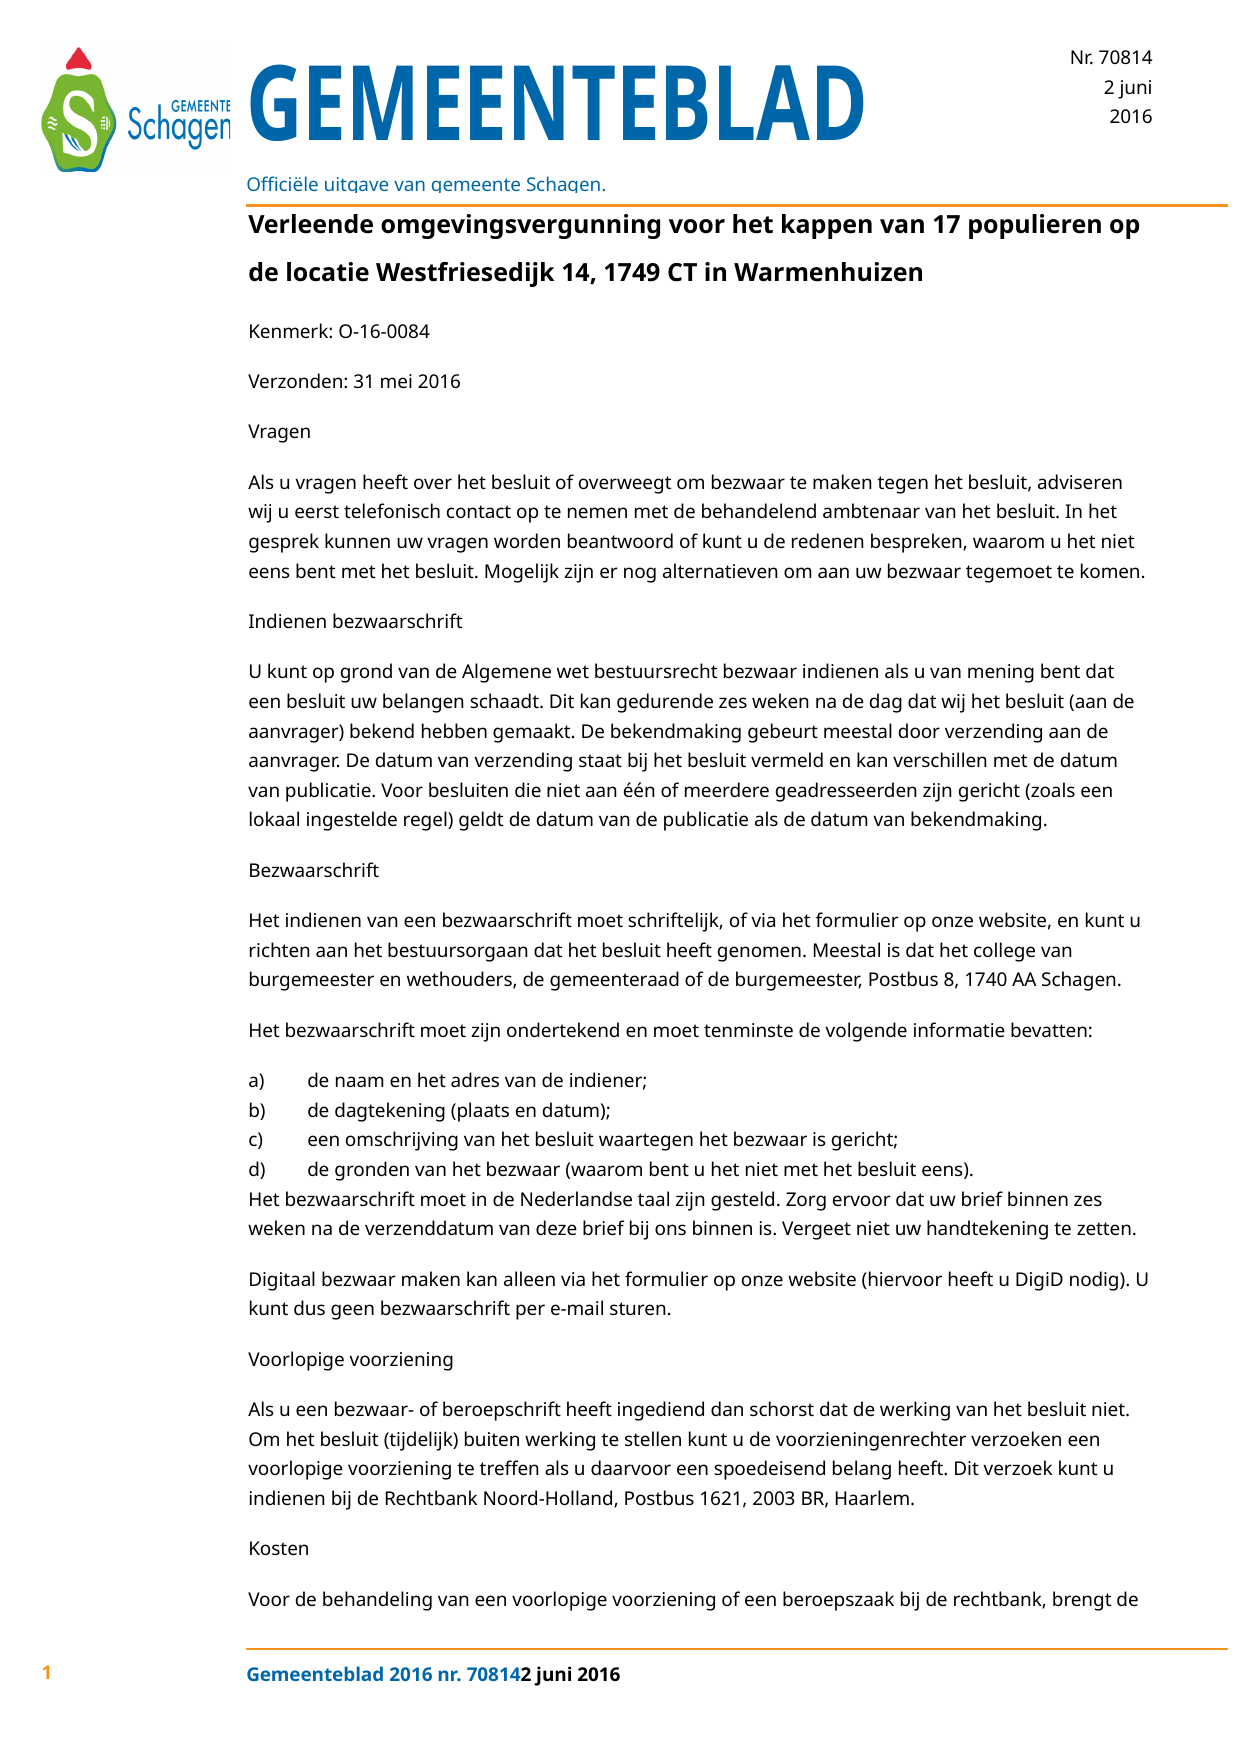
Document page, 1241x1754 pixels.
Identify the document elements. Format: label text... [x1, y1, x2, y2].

list de gronden van het bezwaar (waarom bent u het niet met het besluit eens). [248, 1156, 1152, 1182]
text Indienen bezwaarschrift [248, 608, 1152, 634]
text Voorlopige voorziening [248, 1346, 1152, 1372]
text Het bezwaarschrift moet in de Nederlandse taal zijn gesteld. Zorg ervoor dat uw brief binnen zes weken na de verzenddatum van deze brief bij ons binnen is. Vergeet niet uw handtekening te zetten. [248, 1186, 1152, 1241]
text Digitaal bezwaar maken kan alleen via het formulier op onze website (hiervoor heeft u DigiD nodig). U kunt dus geen bezwaarschrift per e-mail sturen. [248, 1266, 1152, 1321]
text Bezwaarschrift [248, 857, 1152, 883]
list de naam en het adres van de indiener; [248, 1067, 1152, 1093]
text Kenmerk: O-16-0084 [248, 318, 1152, 344]
picture [41, 47, 231, 172]
list de dagtekening (plaats en datum); [248, 1097, 1152, 1123]
text Verzonden: 31 mei 2016 [248, 368, 1152, 394]
text Verleende omgevingsvergunning voor het kappen van 17 populieren op de locatie Westfriesedijk 14, 1749 CT in Warmenhuizen [248, 207, 1152, 288]
text Voor de behandeling van een voorlopige voorziening of een beroepszaak bij de rechtbank, brengt de [248, 1586, 1152, 1612]
text Het indienen van een bezwaarschrift moet schriftelijk, of via het formulier op onze website, en kunt u richten aan het bestuursorgaan dat het besluit heeft genomen. Meestal is dat het college van burgemeester en wethouders, de gemeenteraad of de burgemeester, Postbus 8, 1740 AA Schagen. [248, 907, 1152, 992]
text Het bezwaarschrift moet zijn ondertekend en moet tenminste de volgende informatie bevatten: [248, 1017, 1152, 1043]
text Als u vragen heeft over het besluit of overweegt om bezwaar te maken tegen het besluit, adviseren wij u eerst telefonisch contact op te nemen met de behandelend ambtenaar van het besluit. In het gesprek kunnen uw vragen worden beantwoord of kunt u de redenen bespreken, waarom u het niet eens bent met het besluit. Mogelijk zijn er nog alternatieven om aan uw bezwaar tegemoet te komen. [248, 469, 1152, 584]
text Kosten [248, 1535, 1152, 1561]
text Vragen [248, 419, 1152, 444]
text Als u een bezwaar- of beroepschrift heeft ingediend dan schorst dat de werking van het besluit niet. Om het besluit (tijdelijk) buiten werking te stellen kunt u de voorzieningenrechter verzoeken een voorlopige voorziening te treffen als u daarvoor een spoedeisend belang heeft. Dit verzoek kunt u indienen bij de Rechtbank Noord-Holland, Postbus 1621, 2003 BR, Haarlem. [248, 1396, 1152, 1511]
list een omschrijving van het besluit waartegen het bezwaar is gericht; [248, 1127, 1152, 1152]
text U kunt op grond van de Algemene wet bestuursrecht bezwaar indienen als u van mening bent dat een besluit uw belangen schaadt. Dit kan gedurende zes weken na de dag dat wij het besluit (aan de aanvrager) bekend hebben gemaakt. De bekendmaking gebeurt meestal door verzending aan de aanvrager. De datum van verzending staat bij het besluit vermeld en kan verschillen met de datum van publicatie. Voor besluiten die niet aan één of meerdere geadresseerden zijn gericht (zoals een lokaal ingestelde regel) geldt de datum van de publicatie als de datum van bekendmaking. [248, 659, 1152, 832]
